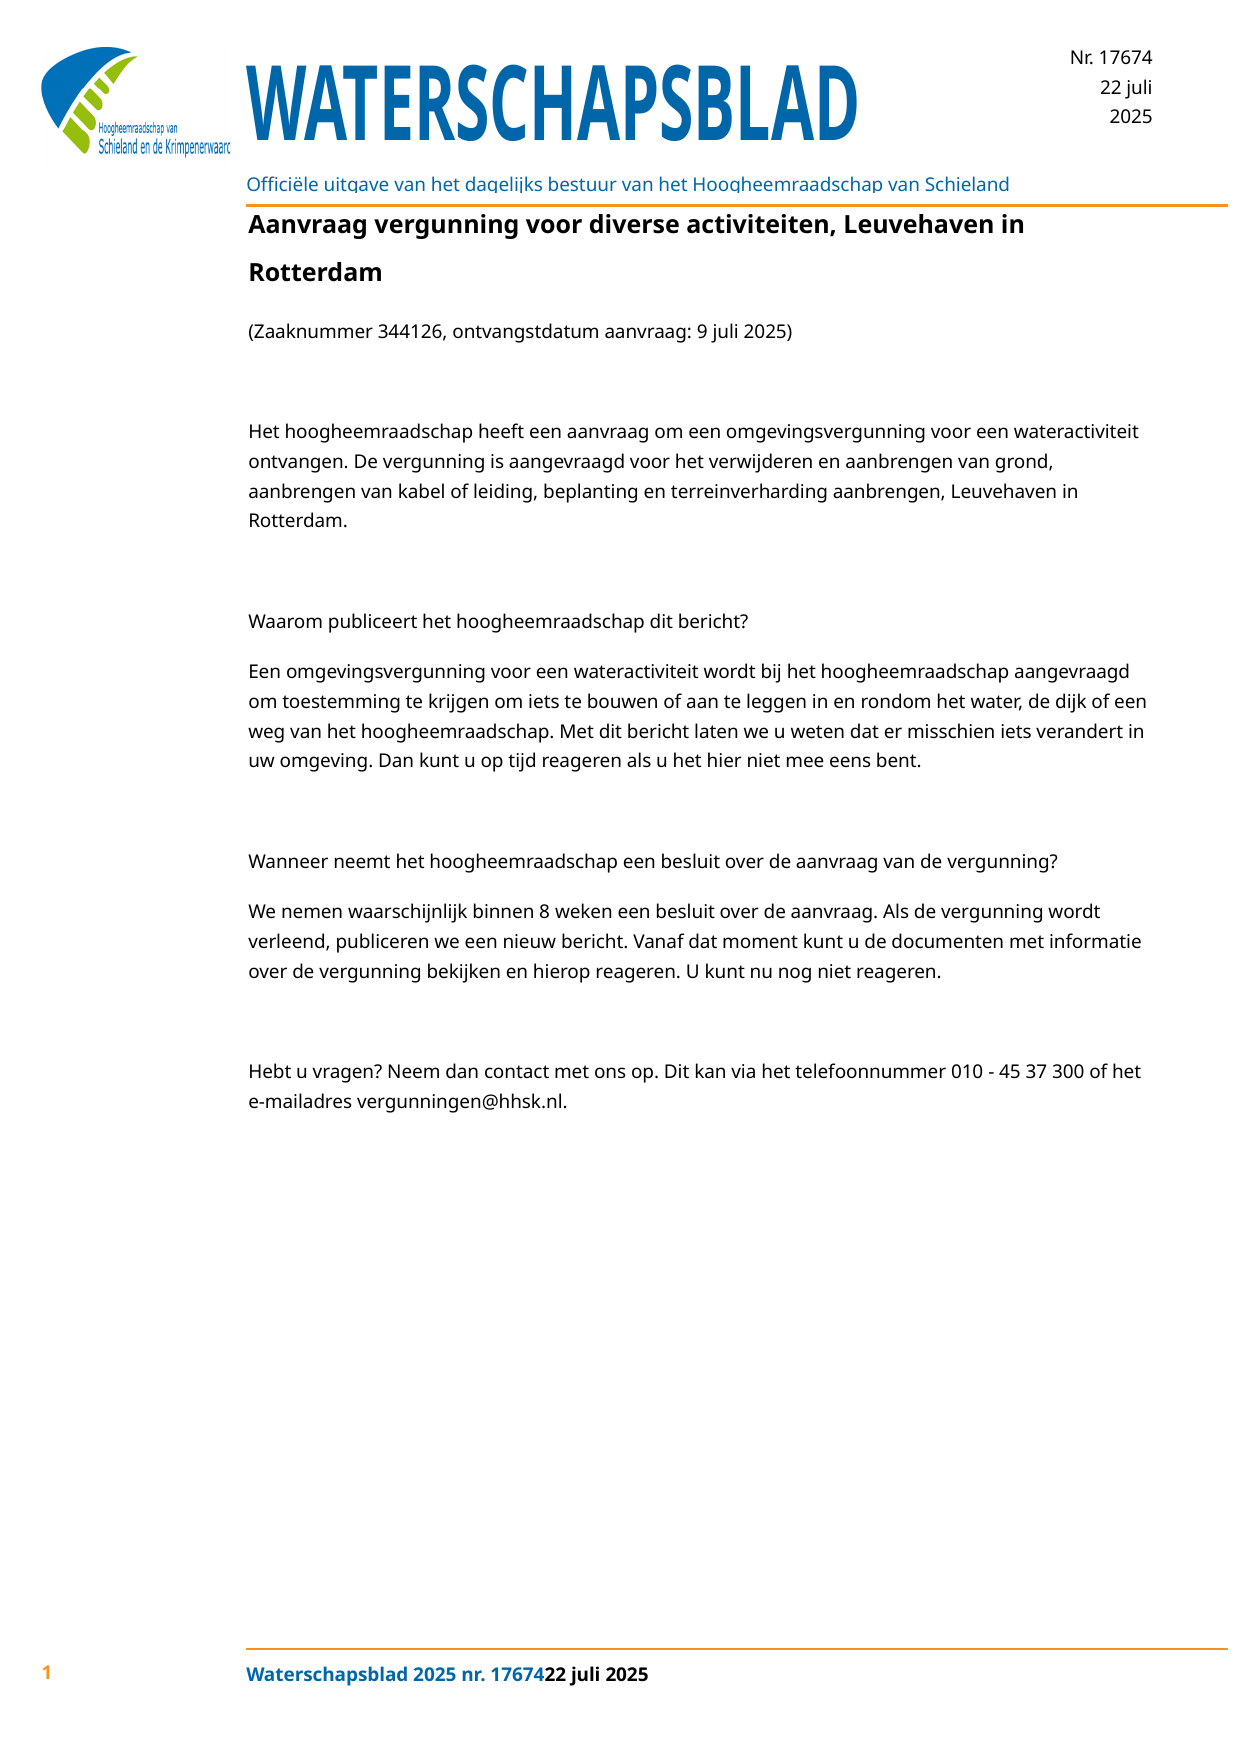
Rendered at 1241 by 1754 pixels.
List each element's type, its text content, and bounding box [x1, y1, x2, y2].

text Een omgevingsvergunning voor een wateractiviteit wordt bij het hoogheemraadschap aangevraagd om toestemming te krijgen om iets te bouwen of aan te leggen in en rondom het water, de dijk of een weg van het hoogheemraadschap. Met dit bericht laten we u weten dat er misschien iets verandert in uw omgeving. Dan kunt u op tijd reageren als u het hier niet mee eens bent. [248, 659, 1152, 773]
text Aanvraag vergunning voor diverse activiteiten, Leuvehaven in Rotterdam [248, 207, 1152, 288]
text Waarom publiceert het hoogheemraadschap dit bericht? [248, 608, 1152, 634]
picture [41, 47, 231, 172]
text Het hoogheemraadschap heeft een aanvraag om een omgevingsvergunning voor een wateractiviteit ontvangen. De vergunning is aangevraagd voor het verwijderen en aanbrengen van grond, aanbrengen van kabel of leiding, beplanting en terreinverharding aanbrengen, Leuvehaven in Rotterdam. [248, 419, 1152, 533]
text Hebt u vragen? Neem dan contact met ons op. Dit kan via het telefoonnummer 010 - 45 37 300 of het e-mailadres vergunningen@hhsk.nl. [248, 1059, 1152, 1114]
text Wanneer neemt het hoogheemraadschap een besluit over de aanvraag van de vergunning? [248, 848, 1152, 874]
text (Zaaknummer 344126, ontvangstdatum aanvraag: 9 juli 2025) [248, 318, 1152, 344]
text We nemen waarschijnlijk binnen 8 weken een besluit over de aanvraag. Als de vergunning wordt verleend, publiceren we een nieuw bericht. Vanaf dat moment kunt u de documenten met informatie over de vergunning bekijken en hierop reageren. U kunt nu nog niet reageren. [248, 899, 1152, 984]
